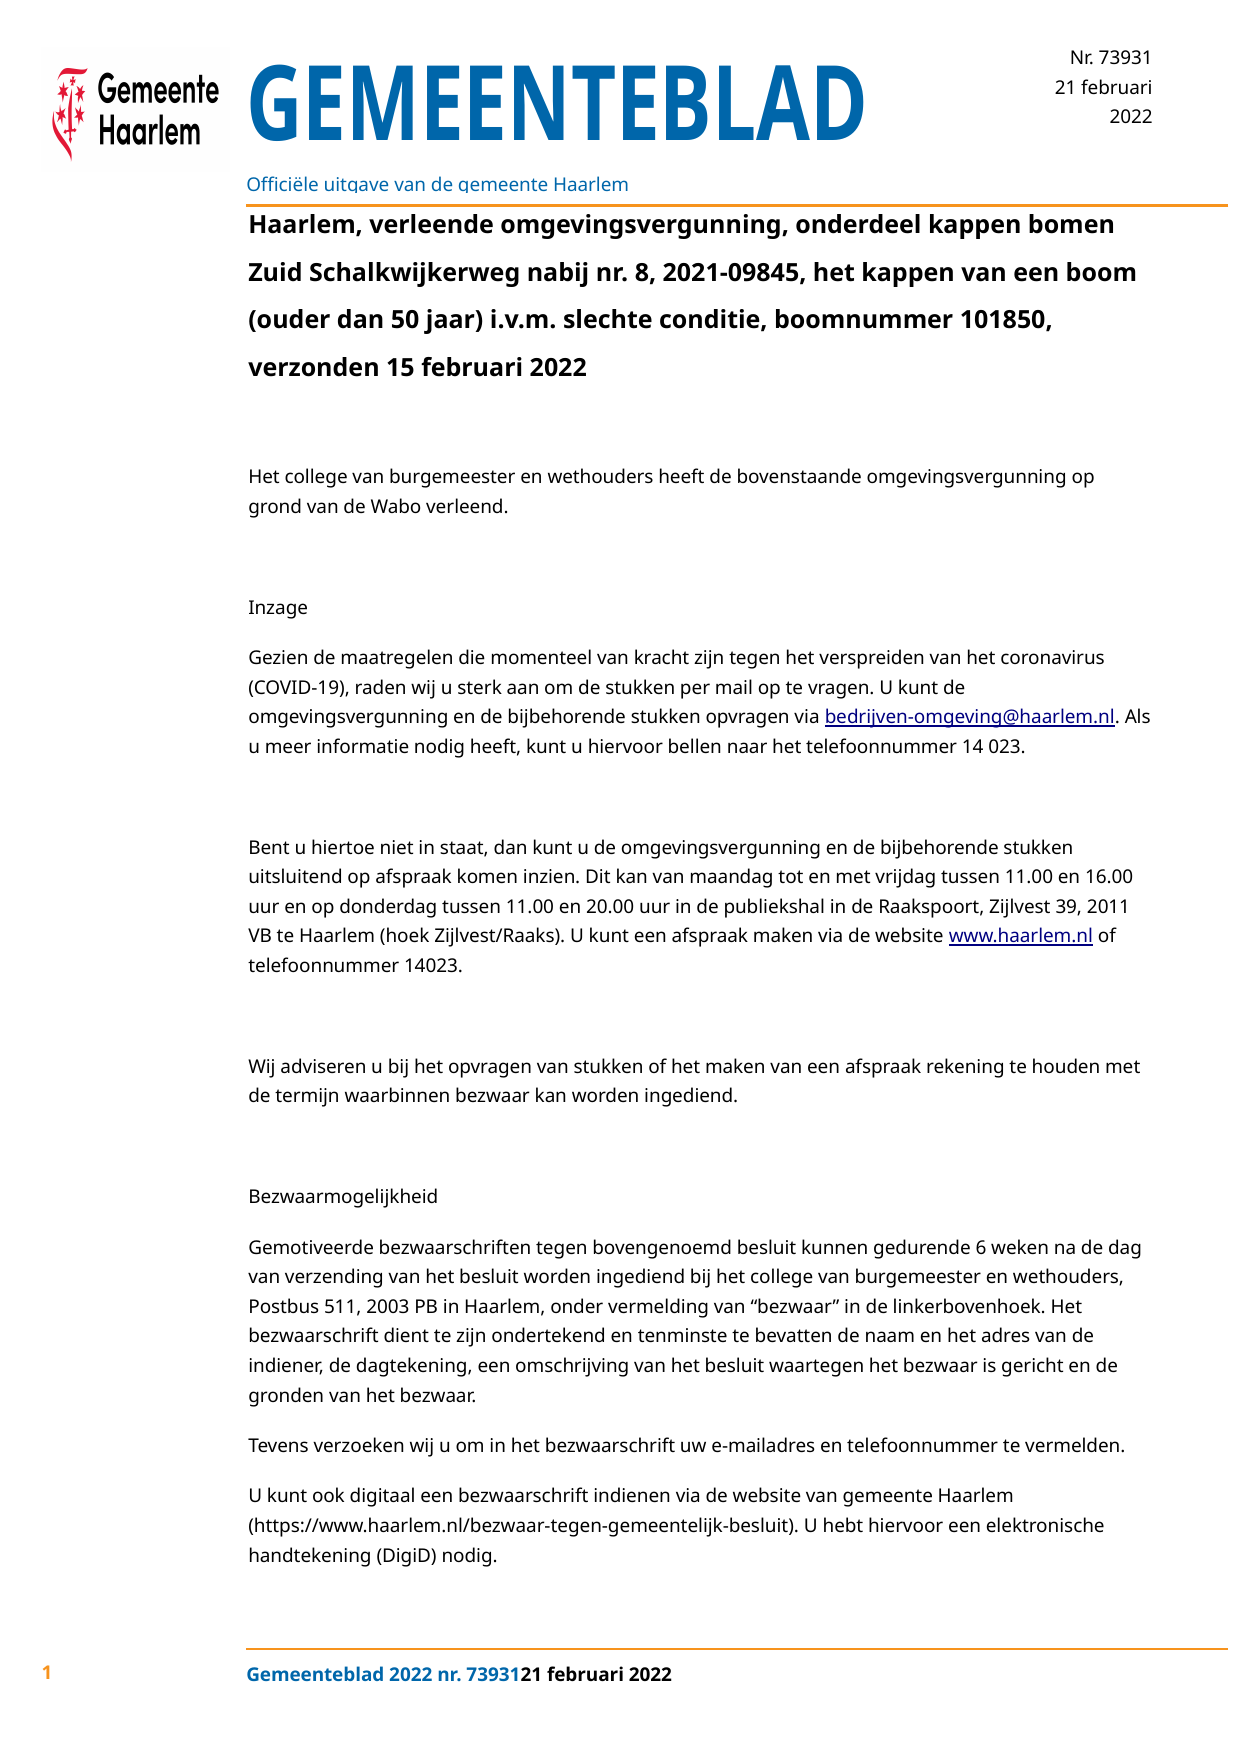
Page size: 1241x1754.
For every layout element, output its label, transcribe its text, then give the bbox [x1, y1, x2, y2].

text Haarlem, verleende omgevingsvergunning, onderdeel kappen bomen Zuid Schalkwijkerweg nabij nr. 8, 2021-09845, het kappen van een boom (ouder dan 50 jaar) i.v.m. slechte conditie, boomnummer 101850, verzonden 15 februari 2022 [248, 207, 1152, 384]
text Tevens verzoeken wij u om in het bezwaarschrift uw e-mailadres en telefoonnummer te vermelden. [248, 1432, 1152, 1458]
text U kunt ook digitaal een bezwaarschrift indienen via de website van gemeente Haarlem (https://www.haarlem.nl/bezwaar-tegen-gemeentelijk-besluit). U hebt hiervoor een elektronische handtekening (DigiD) nodig. [248, 1483, 1152, 1568]
text Bezwaarmogelijkheid [248, 1183, 1152, 1209]
picture [41, 47, 231, 172]
text Bent u hiertoe niet in staat, dan kunt u de omgevingsvergunning en de bijbehorende stukken uitsluitend op afspraak komen inzien. Dit kan van maandag tot en met vrijdag tussen 11.00 en 16.00 uur en op donderdag tussen 11.00 en 20.00 uur in de publiekshal in de Raakspoort, Zijlvest 39, 2011 VB te Haarlem (hoek Zijlvest/Raaks). U kunt een afspraak maken via de website www.haarlem.nl of telefoonnummer 14023. [248, 834, 1152, 978]
text Gezien de maatregelen die momenteel van kracht zijn tegen het verspreiden van het coronavirus (COVID-19), raden wij u sterk aan om de stukken per mail op te vragen. U kunt de omgevingsvergunning en de bijbehorende stukken opvragen via bedrijven-omgeving@haarlem.nl. Als u meer informatie nodig heeft, kunt u hiervoor bellen naar het telefoonnummer 14 023. [248, 644, 1152, 759]
text Gemotiveerde bezwaarschriften tegen bovengenoemd besluit kunnen gedurende 6 weken na de dag van verzending van het besluit worden ingediend bij het college van burgemeester en wethouders, Postbus 511, 2003 PB in Haarlem, onder vermelding van “bezwaar” in de linkerbovenhoek. Het bezwaarschrift dient te zijn ondertekend en tenminste te bevatten de naam en het adres van de indiener, de dagtekening, een omschrijving van het besluit waartegen het bezwaar is gericht en de gronden van het bezwaar. [248, 1234, 1152, 1408]
text Het college van burgemeester en wethouders heeft de bovenstaande omgevingsvergunning op grond van de Wabo verleend. [248, 463, 1152, 519]
text Wij adviseren u bij het opvragen van stukken of het maken van een afspraak rekening te houden met de termijn waarbinnen bezwaar kan worden ingediend. [248, 1053, 1152, 1108]
text Inzage [248, 594, 1152, 620]
